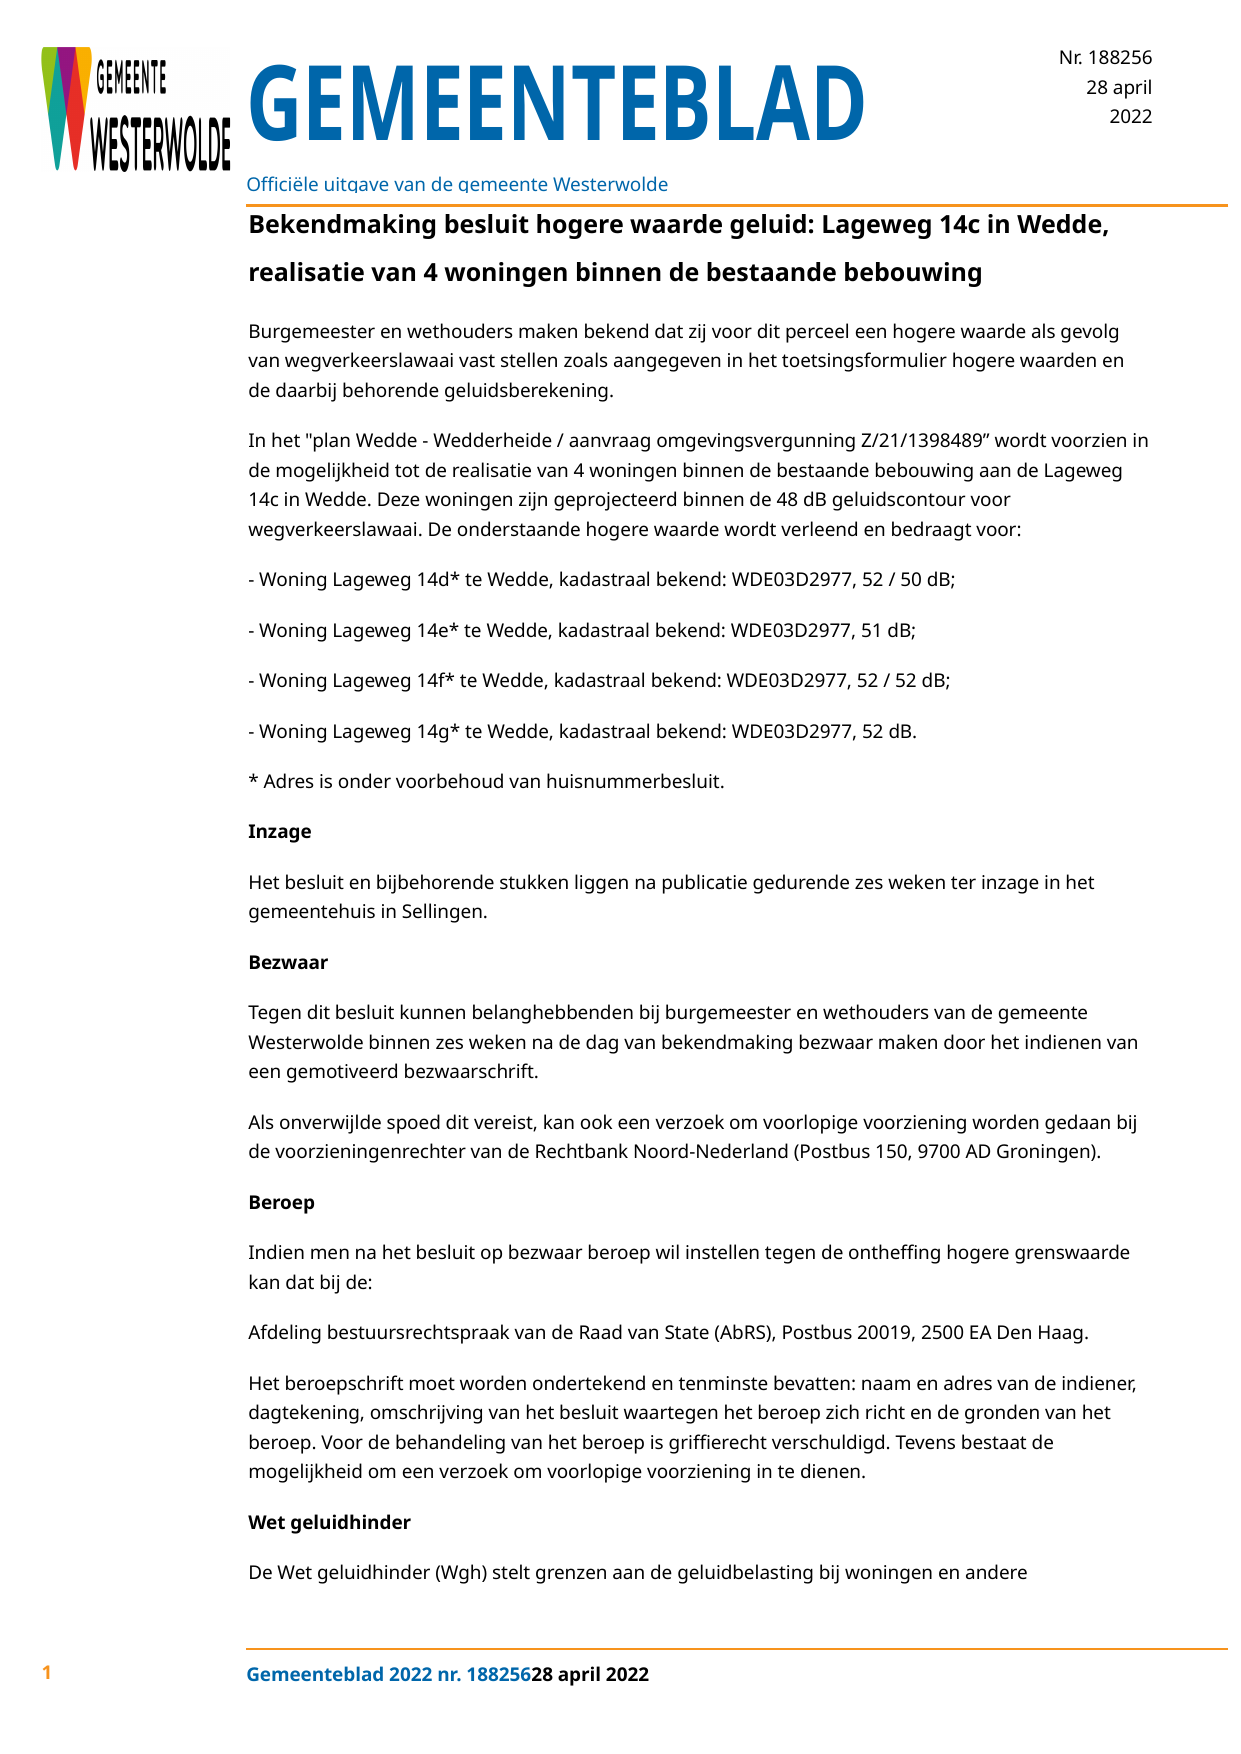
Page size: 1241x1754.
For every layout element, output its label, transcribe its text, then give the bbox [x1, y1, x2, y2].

text Burgemeester en wethouders maken bekend dat zij voor dit perceel een hogere waarde als gevolg van wegverkeerslawaai vast stellen zoals aangegeven in het toetsingsformulier hogere waarden en de daarbij behorende geluidsberekening. [248, 318, 1152, 403]
text * Adres is onder voorbehoud van huisnummerbesluit. [248, 768, 1152, 794]
picture [41, 47, 231, 172]
text Bezwaar [248, 949, 1152, 975]
text Tegen dit besluit kunnen belanghebbenden bij burgemeester en wethouders van de gemeente Westerwolde binnen zes weken na de dag van bekendmaking bezwaar maken door het indienen van een gemotiveerd bezwaarschrift. [248, 999, 1152, 1084]
text De Wet geluidhinder (Wgh) stelt grenzen aan de geluidbelasting bij woningen en andere [248, 1559, 1152, 1585]
text Het beroepschrift moet worden ondertekend en tenminste bevatten: naam en adres van de indiener, dagtekening, omschrijving van het besluit waartegen het beroep zich richt en de gronden van het beroep. Voor de behandeling van het beroep is griffierecht verschuldigd. Tevens bestaat de mogelijkheid om een verzoek om voorlopige voorziening in te dienen. [248, 1370, 1152, 1484]
text - Woning Lageweg 14d* te Wedde, kadastraal bekend: WDE03D2977, 52 / 50 dB; [248, 567, 1152, 592]
text In het "plan Wedde - Wedderheide / aanvraag omgevingsvergunning Z/21/1398489” wordt voorzien in de mogelijkheid tot de realisatie van 4 woningen binnen de bestaande bebouwing aan de Lageweg 14c in Wedde. Deze woningen zijn geprojecteerd binnen de 48 dB geluidscontour voor wegverkeerslawaai. De onderstaande hogere waarde wordt verleend en bedraagt voor: [248, 427, 1152, 542]
text Inzage [248, 819, 1152, 844]
text - Woning Lageweg 14f* te Wedde, kadastraal bekend: WDE03D2977, 52 / 52 dB; [248, 667, 1152, 693]
text Bekendmaking besluit hogere waarde geluid: Lageweg 14c in Wedde, realisatie van 4 woningen binnen de bestaande bebouwing [248, 207, 1152, 288]
text Afdeling bestuursrechtspraak van de Raad van State (AbRS), Postbus 20019, 2500 EA Den Haag. [248, 1319, 1152, 1345]
text Als onverwijlde spoed dit vereist, kan ook een verzoek om voorlopige voorziening worden gedaan bij de voorzieningenrechter van de Rechtbank Noord-Nederland (Postbus 150, 9700 AD Groningen). [248, 1109, 1152, 1164]
text Indien men na het besluit op bezwaar beroep wil instellen tegen de ontheffing hogere grenswaarde kan dat bij de: [248, 1239, 1152, 1295]
text - Woning Lageweg 14e* te Wedde, kadastraal bekend: WDE03D2977, 51 dB; [248, 617, 1152, 643]
text - Woning Lageweg 14g* te Wedde, kadastraal bekend: WDE03D2977, 52 dB. [248, 718, 1152, 744]
text Het besluit en bijbehorende stukken liggen na publicatie gedurende zes weken ter inzage in het gemeentehuis in Sellingen. [248, 869, 1152, 924]
text Wet geluidhinder [248, 1509, 1152, 1535]
text Beroep [248, 1189, 1152, 1215]
